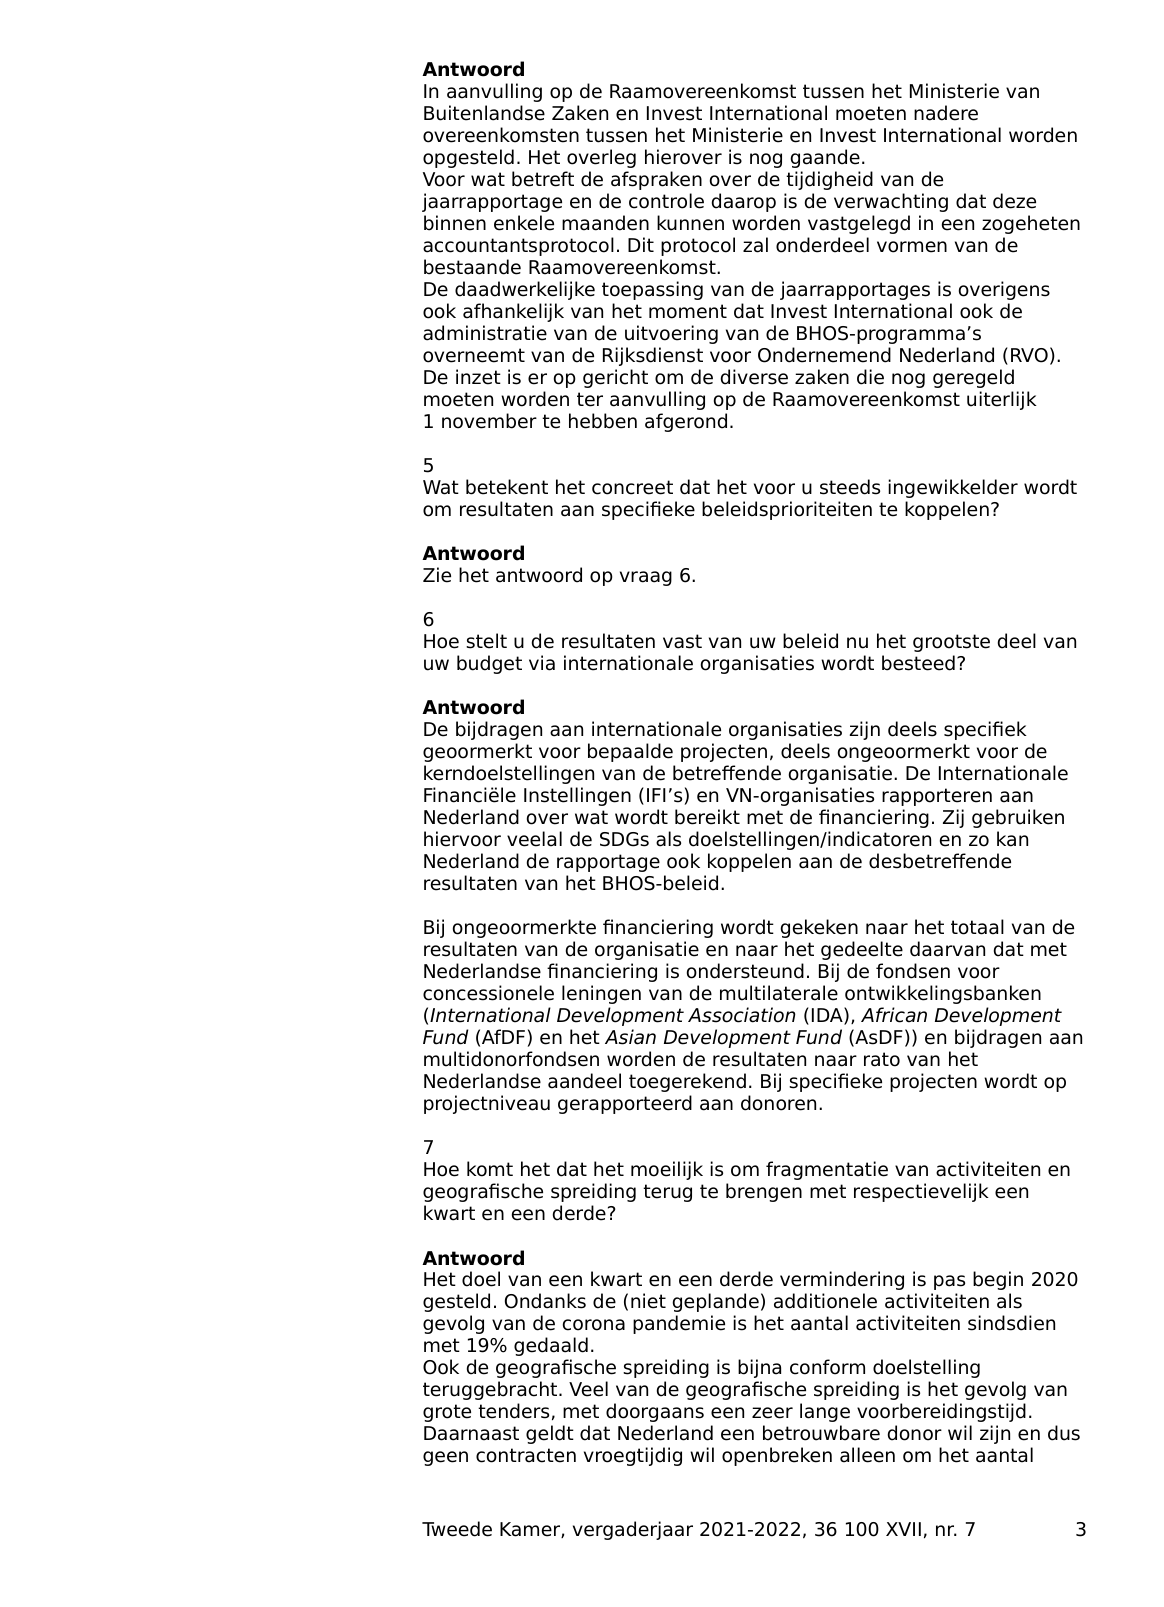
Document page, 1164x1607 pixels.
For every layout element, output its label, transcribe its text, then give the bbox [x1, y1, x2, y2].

text 6 [422, 609, 1087, 631]
text 7 [422, 1137, 1087, 1159]
text De daadwerkelijke toepassing van de jaarrapportages is overigens ook afhankelijk van het moment dat Invest International ook de administratie van de uitvoering van de BHOS-programma’s overneemt van de Rijksdienst voor Ondernemend Nederland (RVO). De inzet is er op gericht om de diverse zaken die nog geregeld moeten worden ter aanvulling op de Raamovereenkomst uiterlijk 1 november te hebben afgerond. [422, 279, 1087, 433]
text 5 [422, 455, 1087, 477]
text Antwoord [422, 1247, 1087, 1269]
text In aanvulling op de Raamovereenkomst tussen het Ministerie van Buitenlandse Zaken en Invest International moeten nadere overeenkomsten tussen het Ministerie en Invest International worden opgesteld. Het overleg hierover is nog gaande. [422, 81, 1087, 169]
text Zie het antwoord op vraag 6. [422, 565, 1087, 587]
text Bij ongeoormerkte financiering wordt gekeken naar het totaal van de resultaten van de organisatie en naar het gedeelte daarvan dat met Nederlandse financiering is ondersteund. Bij de fondsen voor concessionele leningen van de multilaterale ontwikkelingsbanken (International Development Association (IDA), African Development Fund (AfDF) en het Asian Development Fund (AsDF)) en bijdragen aan multidonorfondsen worden de resultaten naar rato van het Nederlandse aandeel toegerekend. Bij specifieke projecten wordt op projectniveau gerapporteerd aan donoren. [422, 917, 1087, 1115]
text Het doel van een kwart en een derde vermindering is pas begin 2020 gesteld. Ondanks de (niet geplande) additionele activiteiten als gevolg van de corona pandemie is het aantal activiteiten sindsdien met 19% gedaald. [422, 1269, 1087, 1357]
text Antwoord [422, 59, 1087, 81]
text Hoe stelt u de resultaten vast van uw beleid nu het grootste deel van uw budget via internationale organisaties wordt besteed? [422, 631, 1087, 675]
text Voor wat betreft de afspraken over de tijdigheid van de jaarrapportage en de controle daarop is de verwachting dat deze binnen enkele maanden kunnen worden vastgelegd in een zogeheten accountantsprotocol. Dit protocol zal onderdeel vormen van de bestaande Raamovereenkomst. [422, 169, 1087, 279]
text Antwoord [422, 543, 1087, 565]
text Ook de geografische spreiding is bijna conform doelstelling teruggebracht. Veel van de geografische spreiding is het gevolg van grote tenders, met doorgaans een zeer lange voorbereidingstijd. Daarnaast geldt dat Nederland een betrouwbare donor wil zijn en dus geen contracten vroegtijdig wil openbreken alleen om het aantal [422, 1357, 1087, 1467]
text De bijdragen aan internationale organisaties zijn deels specifiek geoormerkt voor bepaalde projecten, deels ongeoormerkt voor de kerndoelstellingen van de betreffende organisatie. De Internationale Financiële Instellingen (IFI’s) en VN-organisaties rapporteren aan Nederland over wat wordt bereikt met de financiering. Zij gebruiken hiervoor veelal de SDGs als doelstellingen/indicatoren en zo kan Nederland de rapportage ook koppelen aan de desbetreffende resultaten van het BHOS-beleid. [422, 719, 1087, 895]
text Antwoord [422, 697, 1087, 719]
text Hoe komt het dat het moeilijk is om fragmentatie van activiteiten en geografische spreiding terug te brengen met respectievelijk een kwart en een derde? [422, 1159, 1087, 1225]
text Wat betekent het concreet dat het voor u steeds ingewikkelder wordt om resultaten aan specifieke beleidsprioriteiten te koppelen? [422, 477, 1087, 521]
